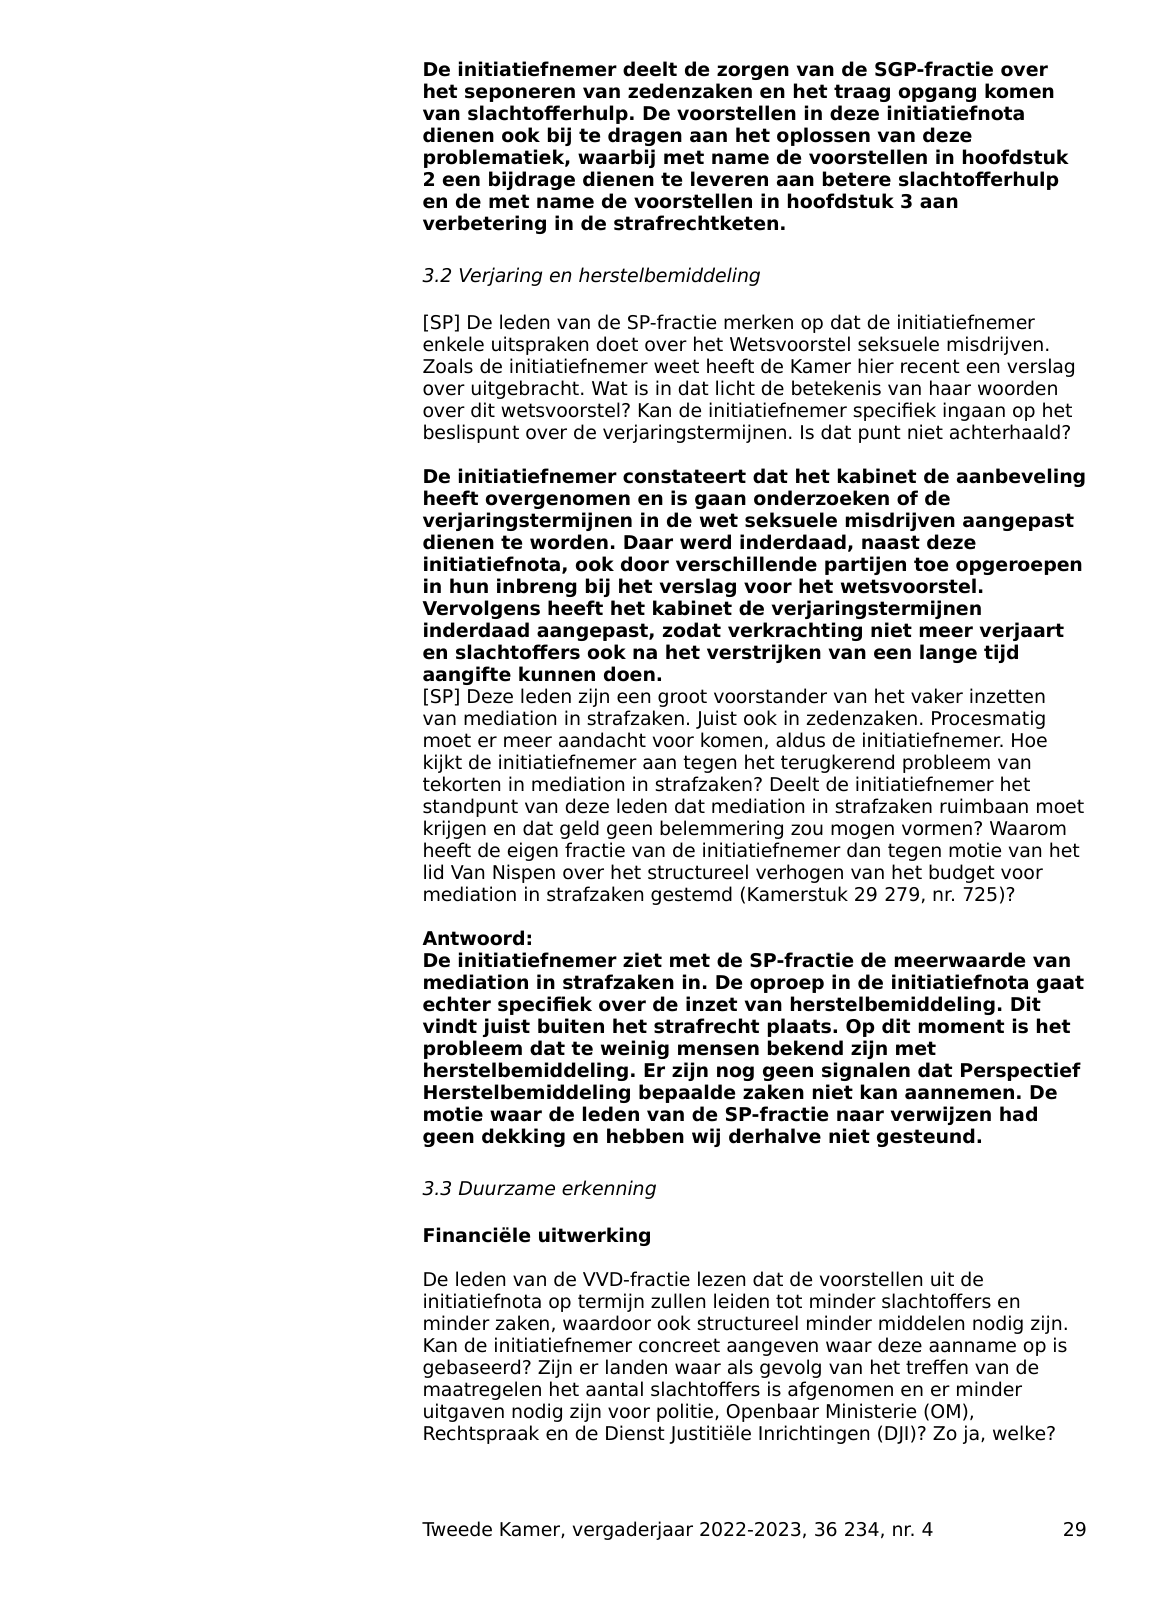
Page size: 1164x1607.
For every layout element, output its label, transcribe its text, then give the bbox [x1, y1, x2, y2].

subtitle Financiële uitwerking [422, 1224, 1087, 1246]
text [SP] Deze leden zijn een groot voorstander van het vaker inzetten van mediation in strafzaken. Juist ook in zedenzaken. Procesmatig moet er meer aandacht voor komen, aldus de initiatiefnemer. Hoe kijkt de initiatiefnemer aan tegen het terugkerend probleem van tekorten in mediation in strafzaken? Deelt de initiatiefnemer het standpunt van deze leden dat mediation in strafzaken ruimbaan moet krijgen en dat geld geen belemmering zou mogen vormen? Waarom heeft de eigen fractie van de initiatiefnemer dan tegen motie van het lid Van Nispen over het structureel verhogen van het budget voor mediation in strafzaken gestemd (Kamerstuk 29 279, nr. 725)? [422, 686, 1087, 906]
text De initiatiefnemer ziet met de SP-fractie de meerwaarde van mediation in strafzaken in. De oproep in de initiatiefnota gaat echter specifiek over de inzet van herstelbemiddeling. Dit vindt juist buiten het strafrecht plaats. Op dit moment is het probleem dat te weinig mensen bekend zijn met herstelbemiddeling. Er zijn nog geen signalen dat Perspectief Herstelbemiddeling bepaalde zaken niet kan aannemen. De motie waar de leden van de SP-fractie naar verwijzen had geen dekking en hebben wij derhalve niet gesteund. [422, 950, 1087, 1147]
text De initiatiefnemer constateert dat het kabinet de aanbeveling heeft overgenomen en is gaan onderzoeken of de verjaringstermijnen in de wet seksuele misdrijven aangepast dienen te worden. Daar werd inderdaad, naast deze initiatiefnota, ook door verschillende partijen toe opgeroepen in hun inbreng bij het verslag voor het wetsvoorstel. Vervolgens heeft het kabinet de verjaringstermijnen inderdaad aangepast, zodat verkrachting niet meer verjaart en slachtoffers ook na het verstrijken van een lange tijd aangifte kunnen doen. [422, 466, 1087, 686]
text De leden van de VVD-fractie lezen dat de voorstellen uit de initiatiefnota op termijn zullen leiden tot minder slachtoffers en minder zaken, waardoor ook structureel minder middelen nodig zijn. Kan de initiatiefnemer concreet aangeven waar deze aanname op is gebaseerd? Zijn er landen waar als gevolg van het treffen van de maatregelen het aantal slachtoffers is afgenomen en er minder uitgaven nodig zijn voor politie, Openbaar Ministerie (OM), Rechtspraak en de Dienst Justitiële Inrichtingen (DJI)? Zo ja, welke? [422, 1269, 1087, 1444]
text Antwoord: [422, 928, 1087, 950]
subtitle 3.3 Duurzame erkenning [422, 1177, 1087, 1199]
text [SP] De leden van de SP-fractie merken op dat de initiatiefnemer enkele uitspraken doet over het Wetsvoorstel seksuele misdrijven. Zoals de initiatiefnemer weet heeft de Kamer hier recent een verslag over uitgebracht. Wat is in dat licht de betekenis van haar woorden over dit wetsvoorstel? Kan de initiatiefnemer specifiek ingaan op het beslispunt over de verjaringstermijnen. Is dat punt niet achterhaald? [422, 312, 1087, 444]
text De initiatiefnemer deelt de zorgen van de SGP-fractie over het seponeren van zedenzaken en het traag opgang komen van slachtofferhulp. De voorstellen in deze initiatiefnota dienen ook bij te dragen aan het oplossen van deze problematiek, waarbij met name de voorstellen in hoofdstuk 2 een bijdrage dienen te leveren aan betere slachtofferhulp en de met name de voorstellen in hoofdstuk 3 aan verbetering in de strafrechtketen. [422, 59, 1087, 235]
subtitle 3.2 Verjaring en herstelbemiddeling [422, 265, 1087, 287]
